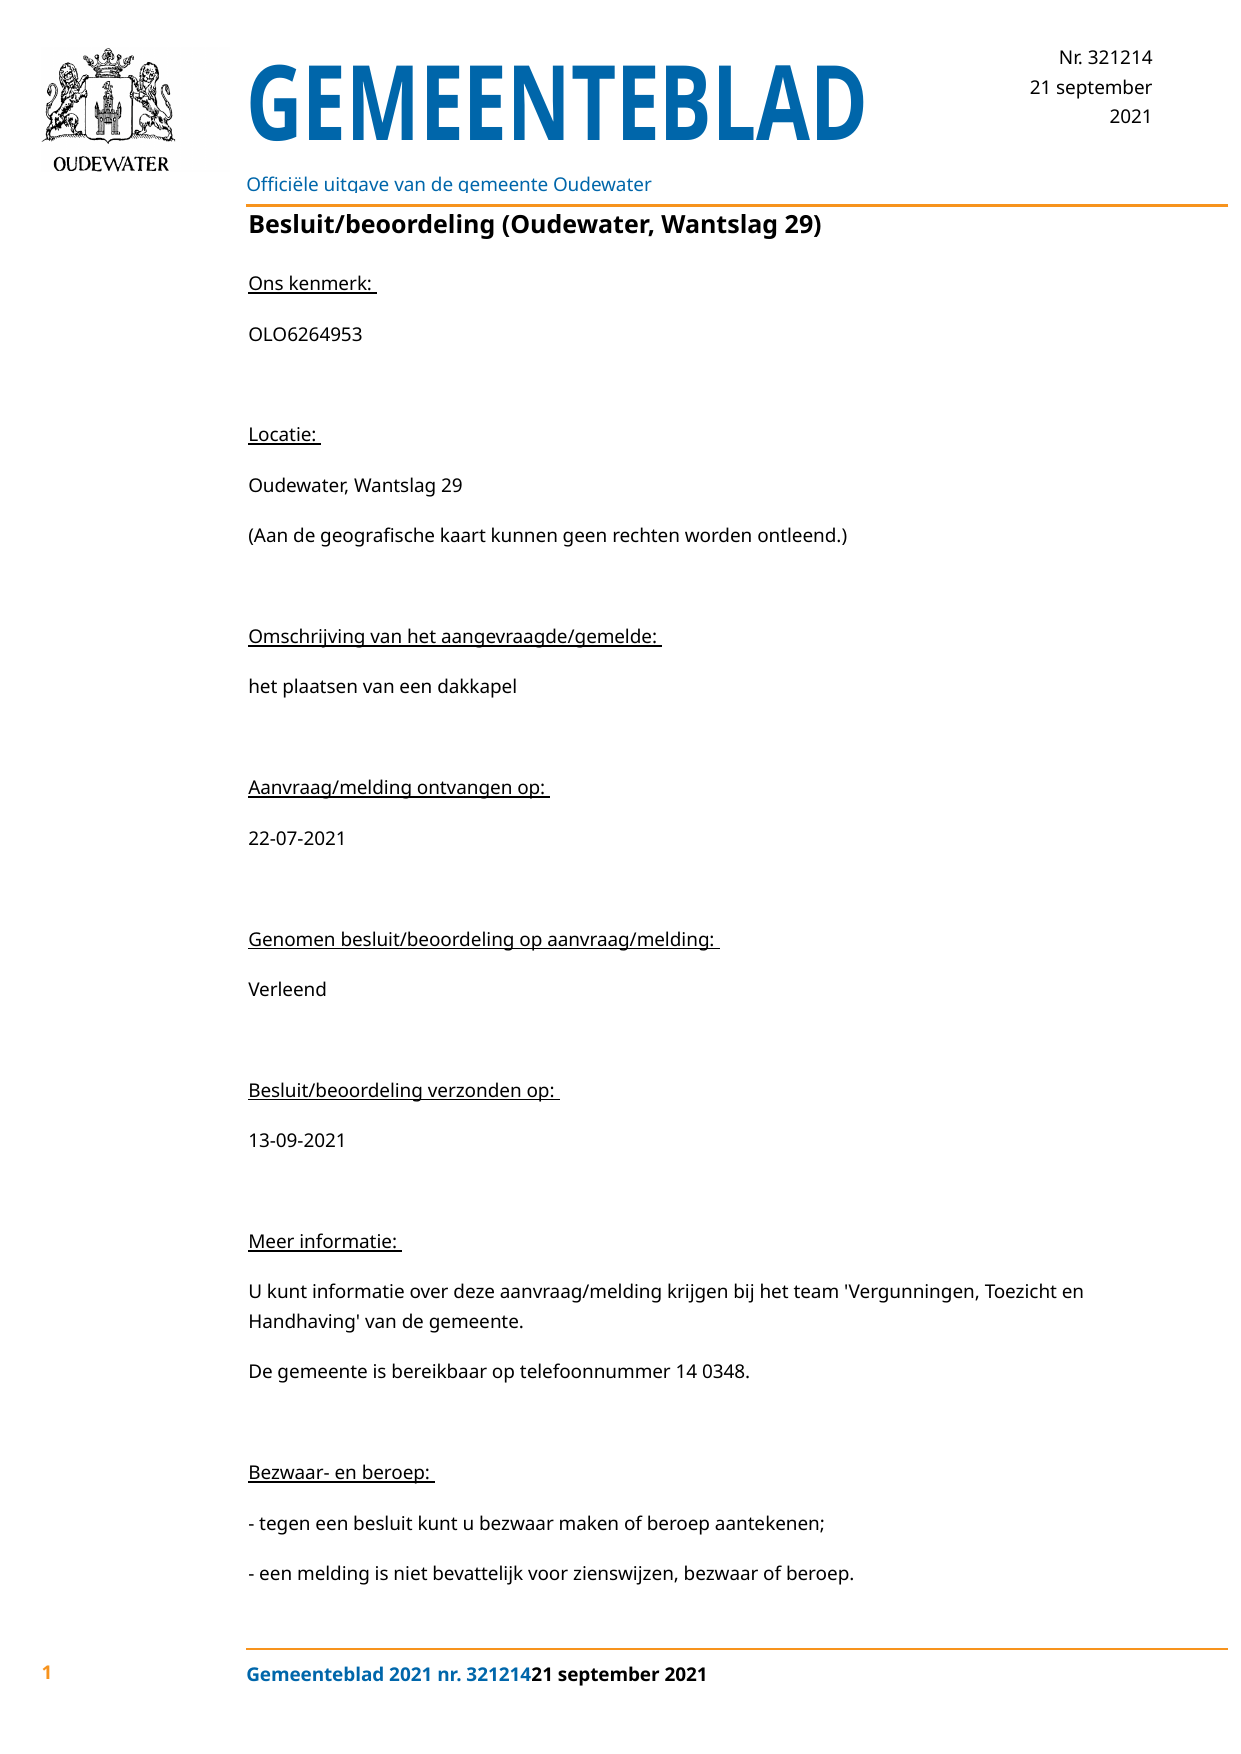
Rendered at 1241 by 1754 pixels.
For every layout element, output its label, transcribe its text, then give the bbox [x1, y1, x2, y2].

text Bezwaar- en beroep: [248, 1459, 1152, 1485]
text 22-07-2021 [248, 825, 1152, 851]
text Meer informatie: [248, 1228, 1152, 1254]
text 13-09-2021 [248, 1127, 1152, 1153]
text Besluit/beoordeling (Oudewater, Wantslag 29) [248, 207, 1152, 241]
text Oudewater, Wantslag 29 [248, 472, 1152, 498]
text (Aan de geografische kaart kunnen geen rechten worden ontleend.) [248, 522, 1152, 548]
text Omschrijving van het aangevraagde/gemelde: [248, 623, 1152, 649]
text Besluit/beoordeling verzonden op: [248, 1077, 1152, 1103]
text - tegen een besluit kunt u bezwaar maken of beroep aantekenen; [248, 1510, 1152, 1536]
text Verleend [248, 976, 1152, 1002]
text U kunt informatie over deze aanvraag/melding krijgen bij het team 'Vergunningen, Toezicht en Handhaving' van de gemeente. [248, 1279, 1152, 1334]
text Ons kenmerk: [248, 270, 1152, 296]
text OLO6264953 [248, 321, 1152, 346]
text Genomen besluit/beoordeling op aanvraag/melding: [248, 926, 1152, 951]
text het plaatsen van een dakkapel [248, 674, 1152, 699]
picture [41, 47, 231, 172]
text - een melding is niet bevattelijk voor zienswijzen, bezwaar of beroep. [248, 1560, 1152, 1586]
text Locatie: [248, 422, 1152, 447]
text Aanvraag/melding ontvangen op: [248, 774, 1152, 800]
text De gemeente is bereikbaar op telefoonnummer 14 0348. [248, 1359, 1152, 1384]
